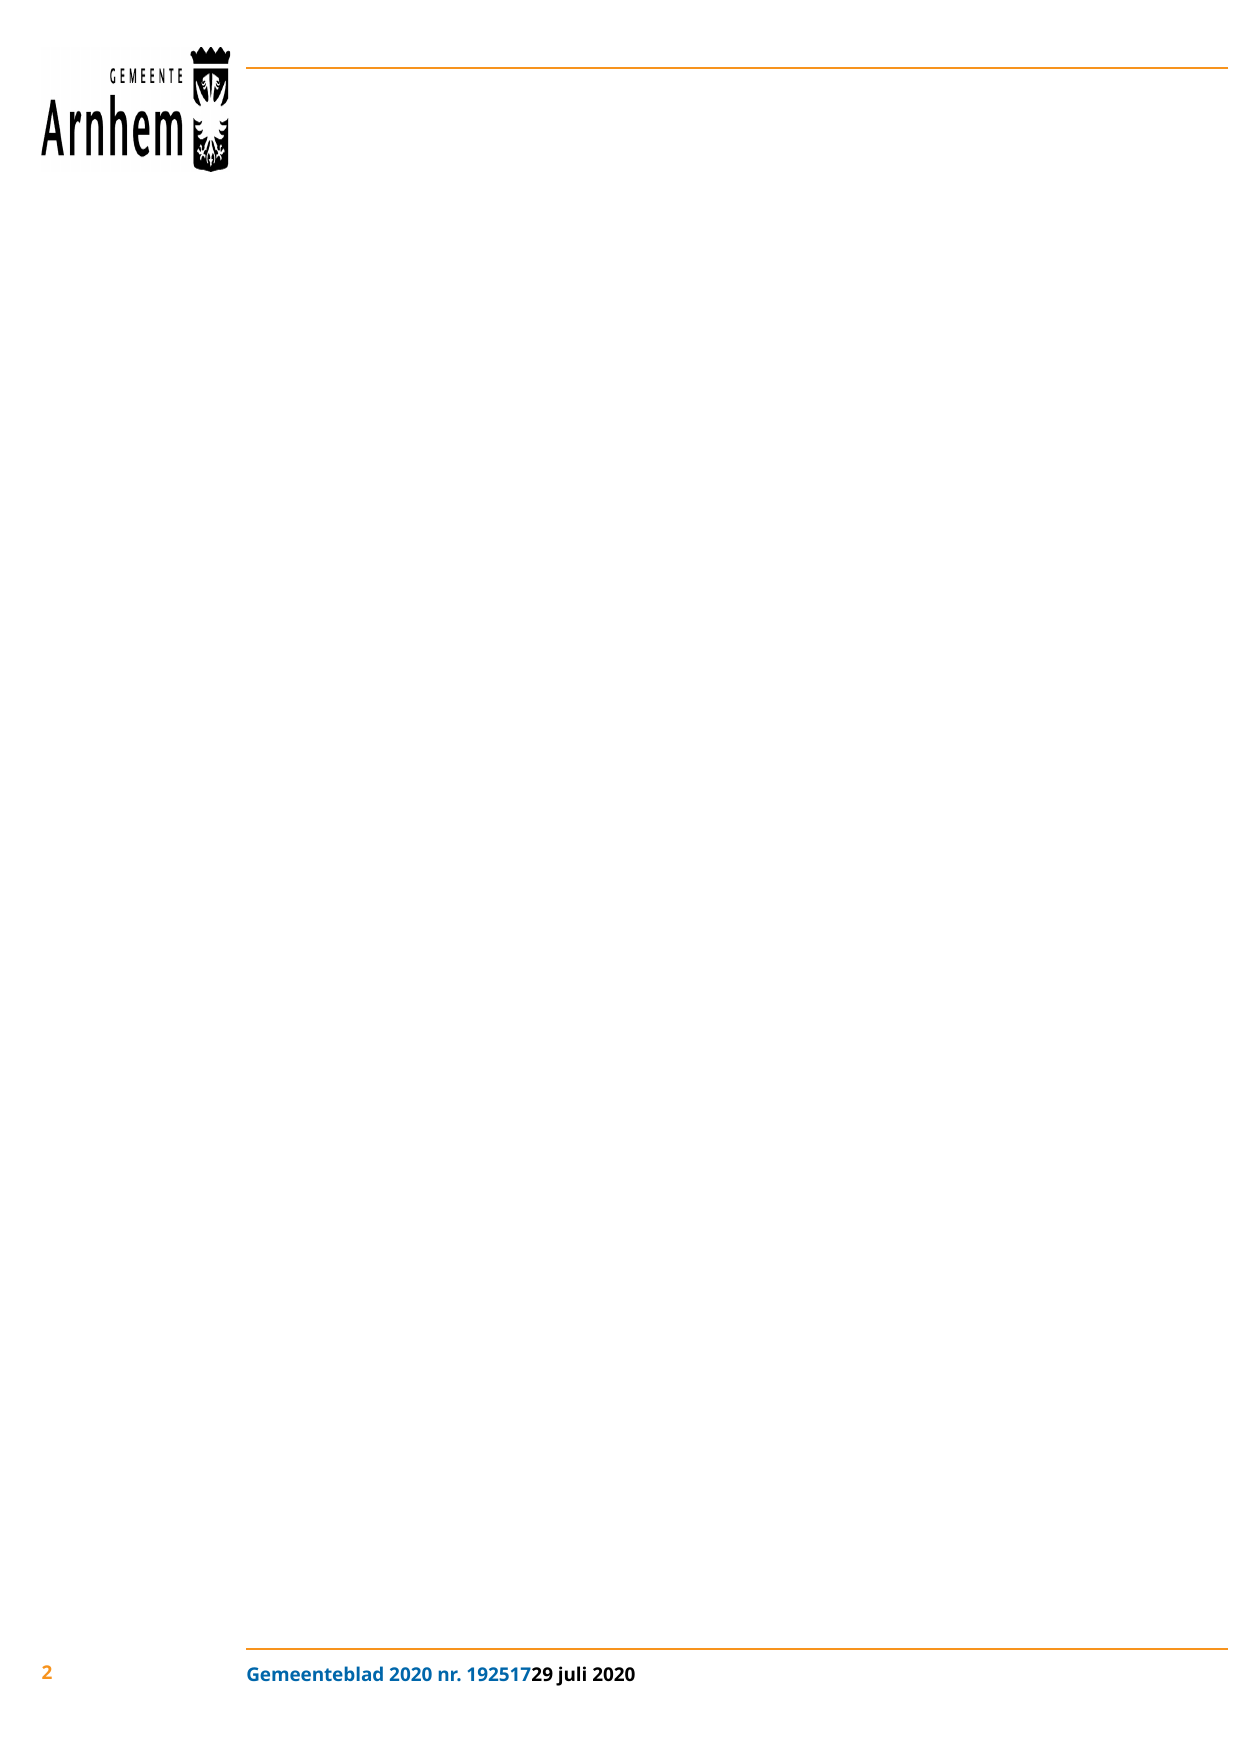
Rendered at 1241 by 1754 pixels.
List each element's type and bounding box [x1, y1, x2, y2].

picture [41, 47, 231, 172]
